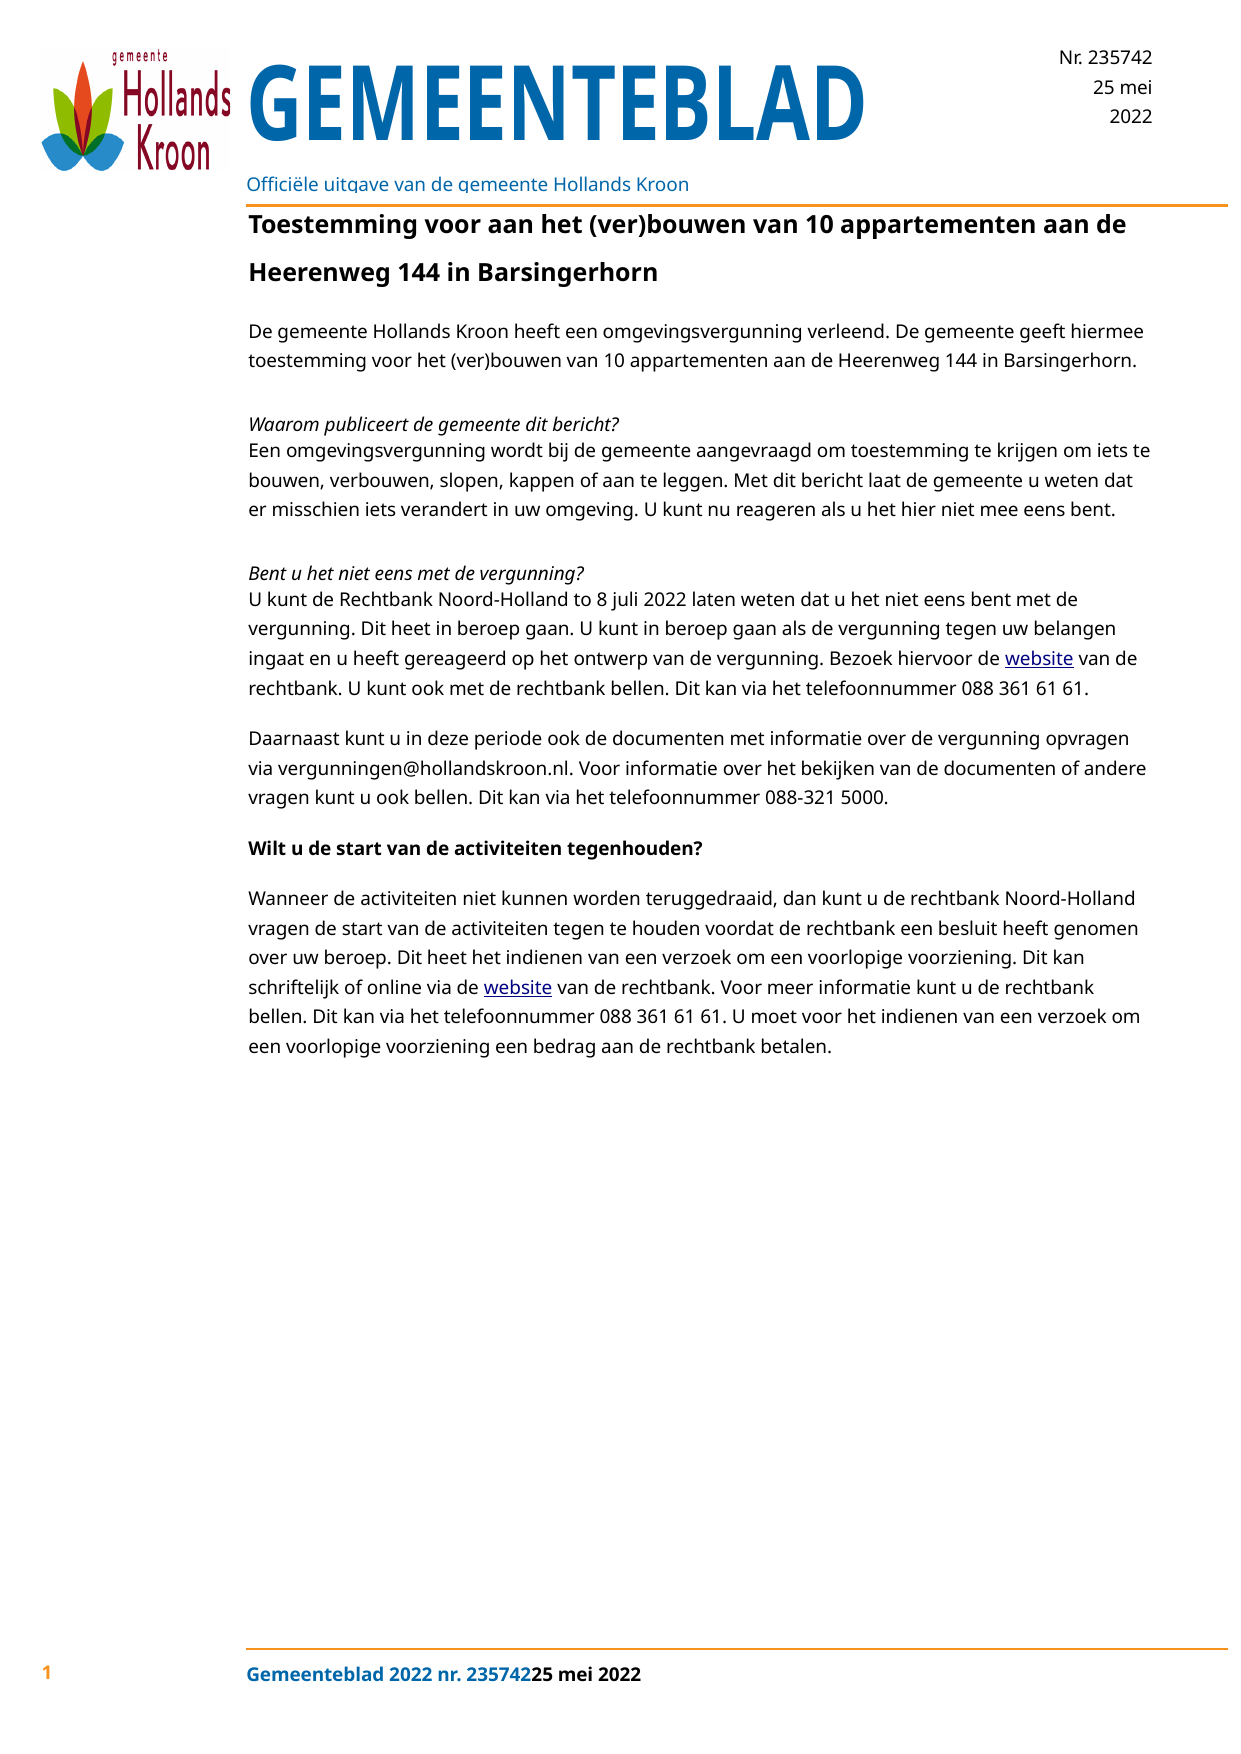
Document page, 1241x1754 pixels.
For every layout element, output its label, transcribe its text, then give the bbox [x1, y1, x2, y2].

picture [41, 47, 231, 172]
text Daarnaast kunt u in deze periode ook de documenten met informatie over de vergunning opvragen via vergunningen@hollandskroon.nl. Voor informatie over het bekijken van de documenten of andere vragen kunt u ook bellen. Dit kan via het telefoonnummer 088-321 5000. [248, 725, 1152, 810]
text Toestemming voor aan het (ver)bouwen van 10 appartementen aan de Heerenweg 144 in Barsingerhorn [248, 207, 1152, 288]
text Wanneer de activiteiten niet kunnen worden teruggedraaid, dan kunt u de rechtbank Noord-Holland vragen de start van de activiteiten tegen te houden voordat de rechtbank een besluit heeft genomen over uw beroep. Dit heet het indienen van een verzoek om een voorlopige voorziening. Dit kan schriftelijk of online via de website van de rechtbank. Voor meer informatie kunt u de rechtbank bellen. Dit kan via het telefoonnummer 088 361 61 61. U moet voor het indienen van een verzoek om een voorlopige voorziening een bedrag aan de rechtbank betalen. [248, 885, 1152, 1059]
text Waarom publiceert de gemeente dit bericht? [248, 411, 1152, 437]
text U kunt de Rechtbank Noord-Holland to 8 juli 2022 laten weten dat u het niet eens bent met de vergunning. Dit heet in beroep gaan. U kunt in beroep gaan als de vergunning tegen uw belangen ingaat en u heeft gereageerd op het ontwerp van de vergunning. Bezoek hiervoor de website van de rechtbank. U kunt ook met de rechtbank bellen. Dit kan via het telefoonnummer 088 361 61 61. [248, 586, 1152, 701]
text Wilt u de start van de activiteiten tegenhouden? [248, 835, 1152, 861]
text Een omgevingsvergunning wordt bij de gemeente aangevraagd om toestemming te krijgen om iets te bouwen, verbouwen, slopen, kappen of aan te leggen. Met dit bericht laat de gemeente u weten dat er misschien iets verandert in uw omgeving. U kunt nu reageren als u het hier niet mee eens bent. [248, 437, 1152, 522]
text Bent u het niet eens met de vergunning? [248, 560, 1152, 586]
text De gemeente Hollands Kroon heeft een omgevingsvergunning verleend. De gemeente geeft hiermee toestemming voor het (ver)bouwen van 10 appartementen aan de Heerenweg 144 in Barsingerhorn. [248, 318, 1152, 373]
